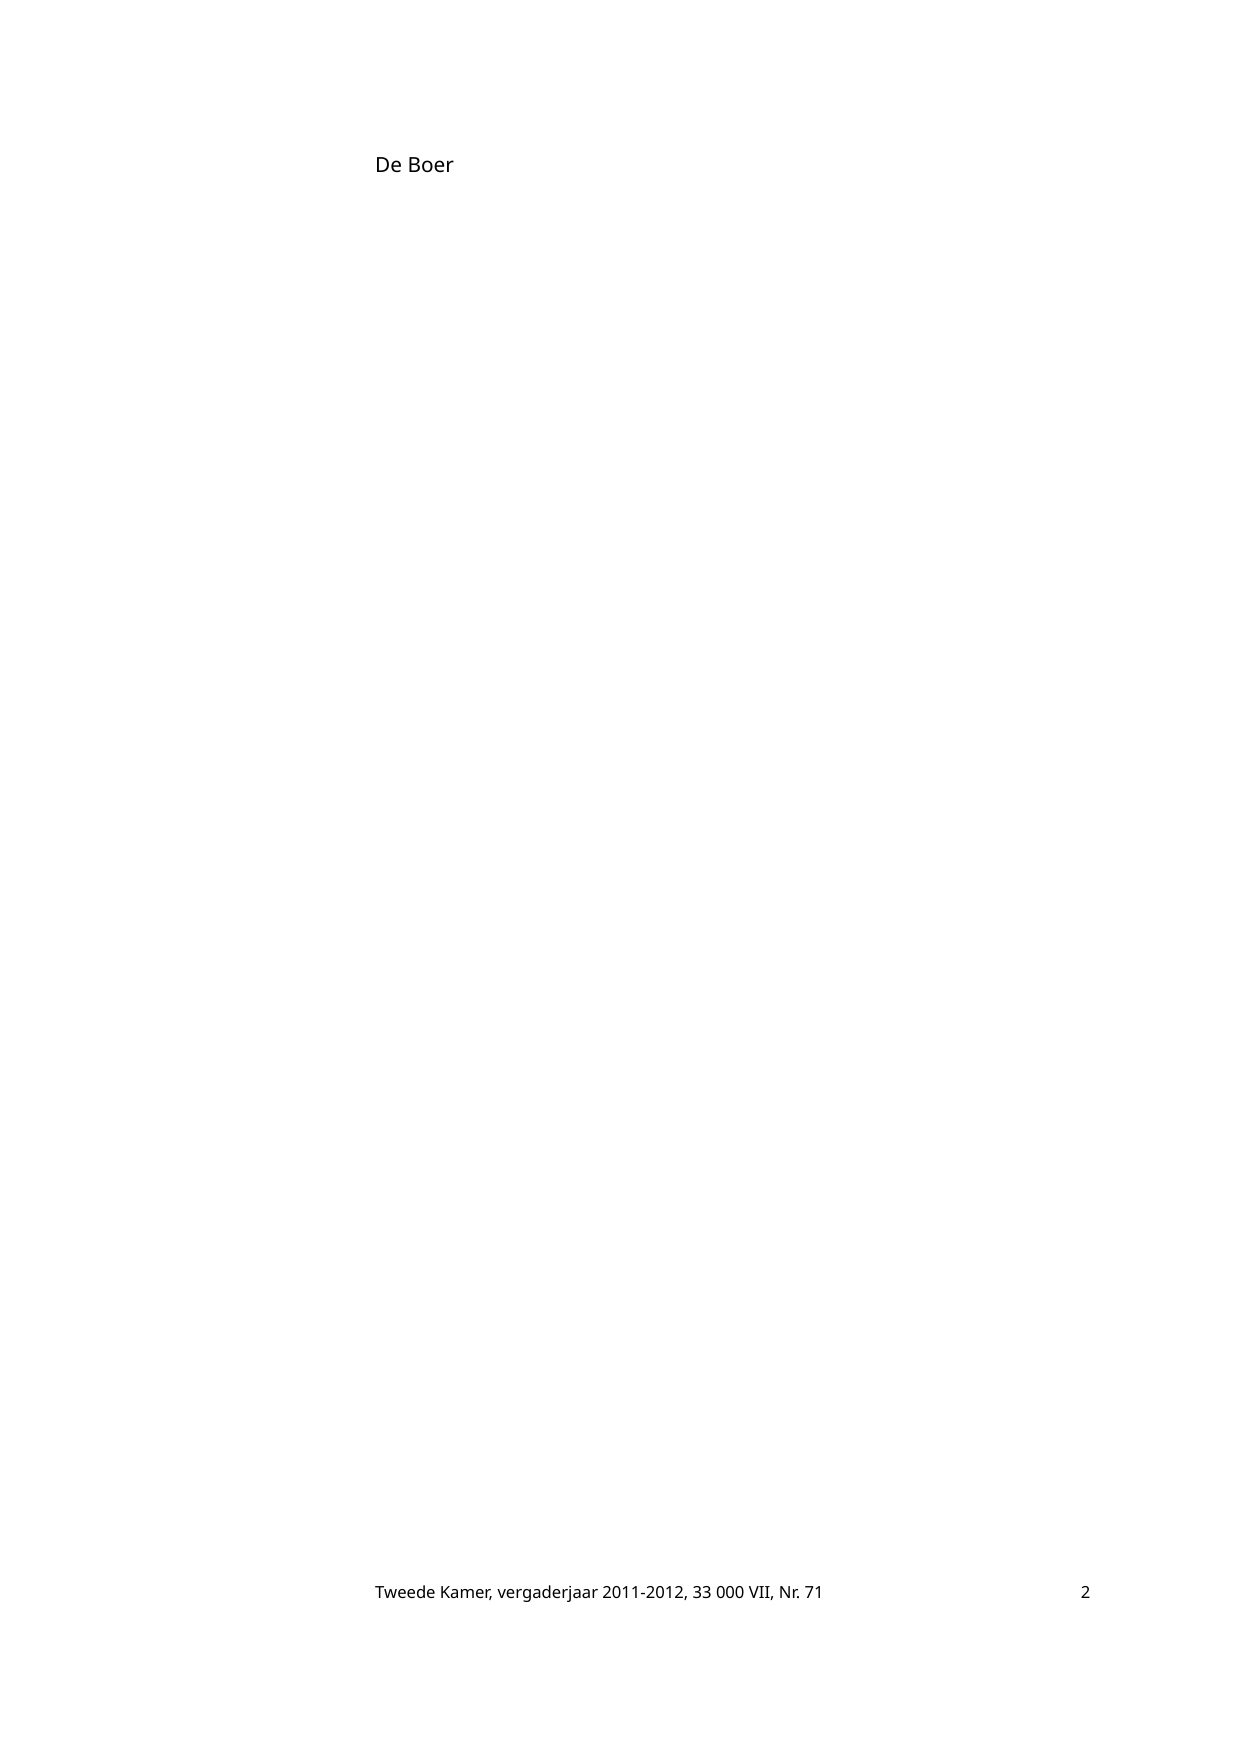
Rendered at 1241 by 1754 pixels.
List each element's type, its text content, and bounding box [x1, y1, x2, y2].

text De Boer [375, 150, 1090, 178]
